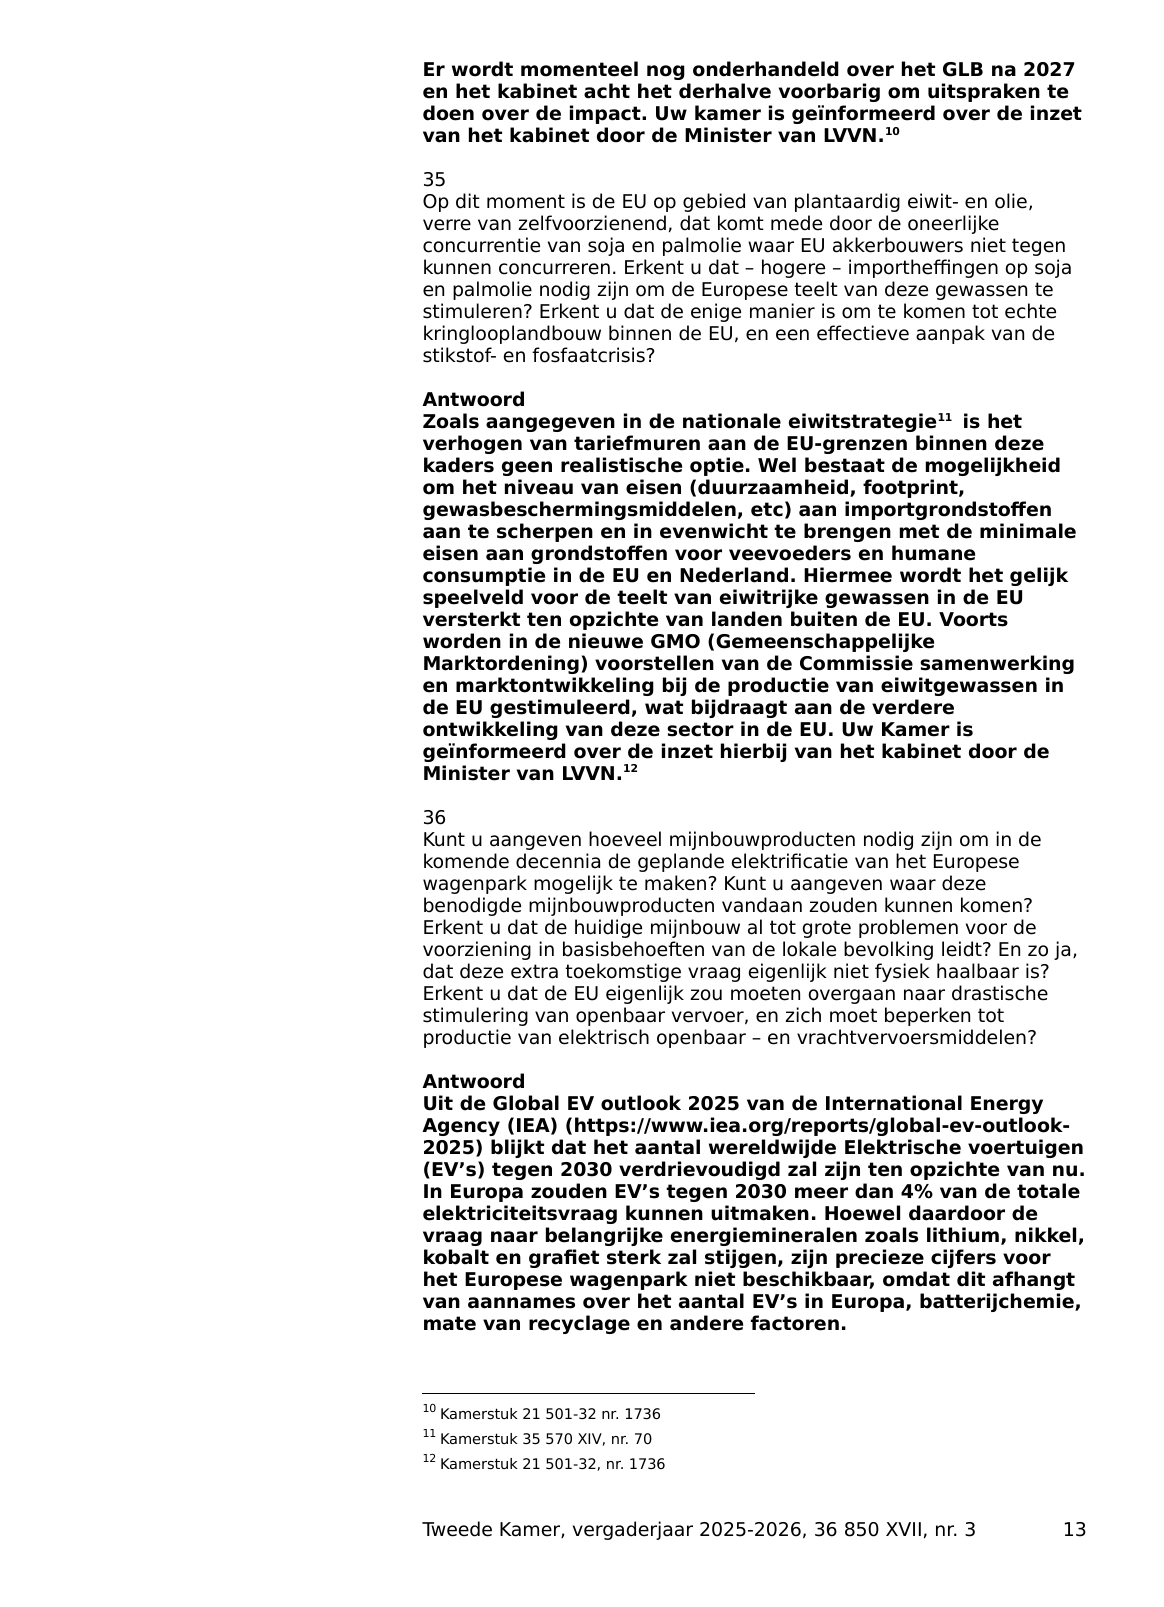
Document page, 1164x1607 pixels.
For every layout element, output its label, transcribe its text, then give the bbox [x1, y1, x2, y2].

text Op dit moment is de EU op gebied van plantaardig eiwit- en olie, verre van zelfvoorzienend, dat komt mede door de oneerlijke concurrentie van soja en palmolie waar EU akkerbouwers niet tegen kunnen concurreren. Erkent u dat – hogere – importheffingen op soja en palmolie nodig zijn om de Europese teelt van deze gewassen te stimuleren? Erkent u dat de enige manier is om te komen tot echte kringlooplandbouw binnen de EU, en een effectieve aanpak van de stikstof- en fosfaatcrisis? [422, 191, 1087, 367]
text Kunt u aangeven hoeveel mijnbouwproducten nodig zijn om in de komende decennia de geplande elektrificatie van het Europese wagenpark mogelijk te maken? Kunt u aangeven waar deze benodigde mijnbouwproducten vandaan zouden kunnen komen? Erkent u dat de huidige mijnbouw al tot grote problemen voor de voorziening in basisbehoeften van de lokale bevolking leidt? En zo ja, dat deze extra toekomstige vraag eigenlijk niet fysiek haalbaar is? Erkent u dat de EU eigenlijk zou moeten overgaan naar drastische stimulering van openbaar vervoer, en zich moet beperken tot productie van elektrisch openbaar – en vrachtvervoersmiddelen? [422, 829, 1087, 1049]
text Zoals aangegeven in de nationale eiwitstrategie is het verhogen van tariefmuren aan de EU-grenzen binnen deze kaders geen realistische optie. Wel bestaat de mogelijkheid om het niveau van eisen (duurzaamheid, footprint, gewasbeschermingsmiddelen, etc) aan importgrondstoffen aan te scherpen en in evenwicht te brengen met de minimale eisen aan grondstoffen voor veevoeders en humane consumptie in de EU en Nederland. Hiermee wordt het gelijk speelveld voor de teelt van eiwitrijke gewassen in de EU versterkt ten opzichte van landen buiten de EU. Voorts worden in de nieuwe GMO (Gemeenschappelijke Marktordening) voorstellen van de Commissie samenwerking en marktontwikkeling bij de productie van eiwitgewassen in de EU gestimuleerd, wat bijdraagt aan de verdere ontwikkeling van deze sector in de EU. Uw Kamer is geïnformeerd over de inzet hierbij van het kabinet door de Minister van LVVN. [422, 411, 1087, 785]
text Kamerstuk 21 501-32 nr. 1736 [422, 1402, 1087, 1424]
text Antwoord [422, 1071, 1087, 1093]
text Uit de Global EV outlook 2025 van de International Energy Agency (IEA) (https://www.iea.org/reports/global-ev-outlook-2025) blijkt dat het aantal wereldwijde Elektrische voertuigen (EV’s) tegen 2030 verdrievoudigd zal zijn ten opzichte van nu. In Europa zouden EV’s tegen 2030 meer dan 4% van de totale elektriciteitsvraag kunnen uitmaken. Hoewel daardoor de vraag naar belangrijke energiemineralen zoals lithium, nikkel, kobalt en grafiet sterk zal stijgen, zijn precieze cijfers voor het Europese wagenpark niet beschikbaar, omdat dit afhangt van aannames over het aantal EV’s in Europa, batterijchemie, mate van recyclage en andere factoren. [422, 1093, 1087, 1335]
text Antwoord [422, 389, 1087, 411]
text Kamerstuk 21 501-32, nr. 1736 [422, 1452, 1087, 1474]
text 36 [422, 807, 1087, 829]
text Er wordt momenteel nog onderhandeld over het GLB na 2027 en het kabinet acht het derhalve voorbarig om uitspraken te doen over de impact. Uw kamer is geïnformeerd over de inzet van het kabinet door de Minister van LVVN. [422, 59, 1087, 147]
text 35 [422, 169, 1087, 191]
text Kamerstuk 35 570 XIV, nr. 70 [422, 1427, 1087, 1449]
